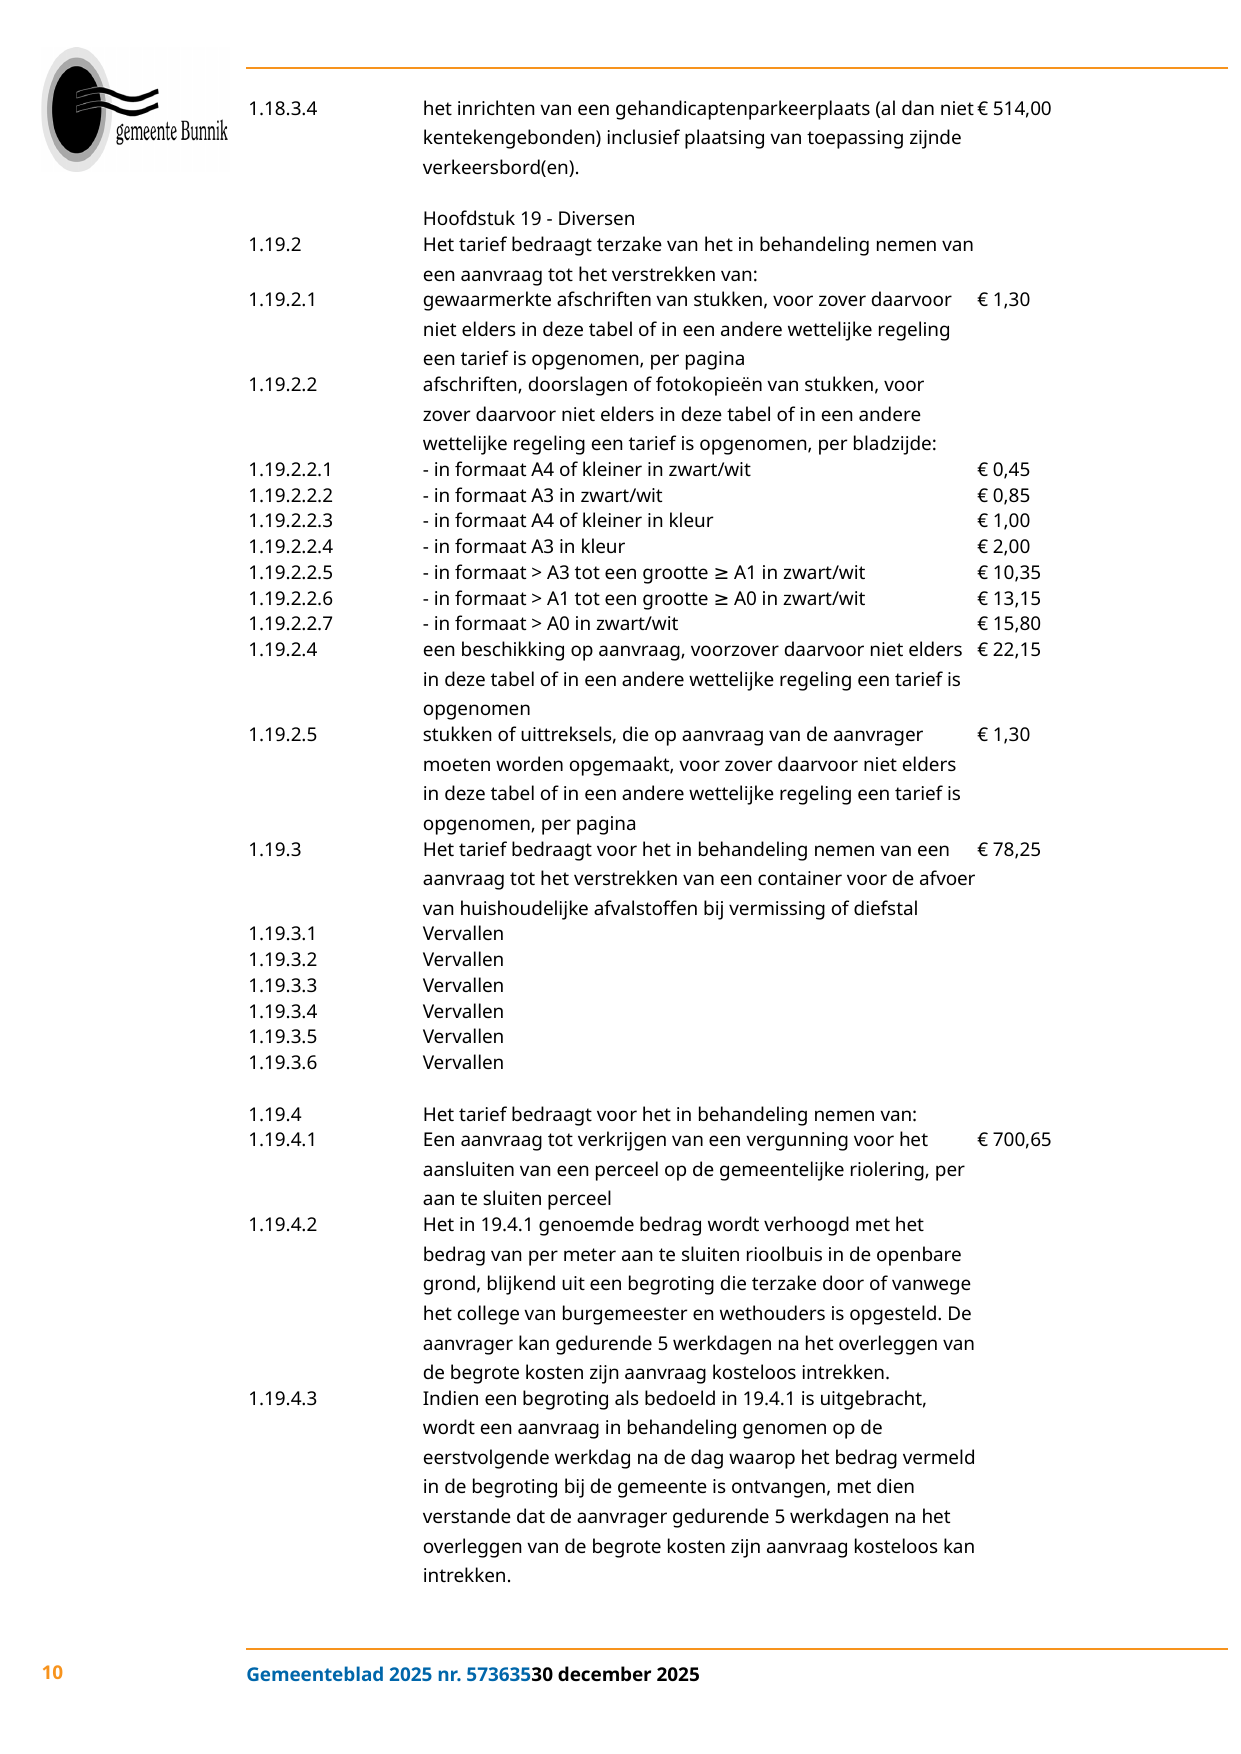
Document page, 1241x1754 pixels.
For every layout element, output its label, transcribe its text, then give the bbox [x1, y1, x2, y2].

table_cell € 1,30 [977, 721, 1152, 836]
table_cell [423, 1075, 977, 1101]
table_cell Het tarief bedraagt voor het in behandeling nemen van: [423, 1101, 977, 1126]
table_cell - in formaat > A0 in zwart/wit [423, 611, 977, 636]
table_cell [977, 205, 1152, 231]
table_cell Een aanvraag tot verkrijgen van een vergunning voor het aansluiten van een perceel op de gemeentelijke riolering, per aan te sluiten perceel [423, 1126, 977, 1211]
table_cell 1.19.3.1 [248, 921, 423, 946]
table_cell [977, 231, 1152, 286]
table_cell € 0,45 [977, 456, 1152, 482]
table_cell [977, 921, 1152, 946]
table_cell € 1,30 [977, 286, 1152, 371]
table_cell [423, 180, 977, 205]
table_cell 1.19.4 [248, 1101, 423, 1126]
table_cell € 15,80 [977, 611, 1152, 636]
table_cell 1.19.3 [248, 836, 423, 921]
table_cell 1.19.3.3 [248, 972, 423, 998]
table_cell Het tarief bedraagt terzake van het in behandeling nemen van een aanvraag tot het verstrekken van: [423, 231, 977, 286]
table_cell [977, 972, 1152, 998]
table_cell 1.19.4.3 [248, 1385, 423, 1588]
picture [41, 47, 231, 172]
table_cell 1.19.2.2.5 [248, 559, 423, 585]
table_cell - in formaat A4 of kleiner in kleur [423, 508, 977, 533]
table_cell [977, 998, 1152, 1023]
table_cell Vervallen [423, 998, 977, 1023]
table_cell [248, 205, 423, 231]
table_cell € 2,00 [977, 534, 1152, 559]
table_cell - in formaat A4 of kleiner in zwart/wit [423, 456, 977, 482]
table_cell € 514,00 [977, 95, 1152, 180]
table_cell € 10,35 [977, 559, 1152, 585]
table_cell 1.19.3.5 [248, 1024, 423, 1049]
table_cell het inrichten van een gehandicaptenparkeerplaats (al dan niet kentekengebonden) inclusief plaatsing van toepassing zijnde verkeersbord(en). [423, 95, 977, 180]
table_cell [248, 1075, 423, 1101]
table_cell [977, 946, 1152, 972]
table_cell Het in 19.4.1 genoemde bedrag wordt verhoogd met het bedrag van per meter aan te sluiten rioolbuis in de openbare grond, blijkend uit een begroting die terzake door of vanwege het college van burgemeester en wethouders is opgesteld. De aanvrager kan gedurende 5 werkdagen na het overleggen van de begrote kosten zijn aanvraag kosteloos intrekken. [423, 1211, 977, 1385]
table_cell € 0,85 [977, 482, 1152, 508]
table_cell 1.19.2.1 [248, 286, 423, 371]
table_cell stukken of uittreksels, die op aanvraag van de aanvrager moeten worden opgemaakt, voor zover daarvoor niet elders in deze tabel of in een andere wettelijke regeling een tarief is opgenomen, per pagina [423, 721, 977, 836]
table_cell Vervallen [423, 921, 977, 946]
table_cell 1.19.2.2.2 [248, 482, 423, 508]
table_cell [248, 180, 423, 205]
table_cell 1.19.2.4 [248, 636, 423, 721]
table_cell 1.19.2.2 [248, 371, 423, 456]
table_cell € 1,00 [977, 508, 1152, 533]
table_cell - in formaat > A3 tot een grootte ≥ A1 in zwart/wit [423, 559, 977, 585]
table_cell afschriften, doorslagen of fotokopieën van stukken, voor zover daarvoor niet elders in deze tabel of in een andere wettelijke regeling een tarief is opgenomen, per bladzijde: [423, 371, 977, 456]
table_cell 1.18.3.4 [248, 95, 423, 180]
table_cell € 22,15 [977, 636, 1152, 721]
table_cell [977, 180, 1152, 205]
table_cell 1.19.2.5 [248, 721, 423, 836]
table_cell [977, 1211, 1152, 1385]
table_cell [977, 1024, 1152, 1049]
table_cell 1.19.2 [248, 231, 423, 286]
table_cell 1.19.2.2.3 [248, 508, 423, 533]
table_cell Vervallen [423, 1024, 977, 1049]
table_cell Indien een begroting als bedoeld in 19.4.1 is uitgebracht, wordt een aanvraag in behandeling genomen op de eerstvolgende werkdag na de dag waarop het bedrag vermeld in de begroting bij de gemeente is ontvangen, met dien verstande dat de aanvrager gedurende 5 werkdagen na het overleggen van de begrote kosten zijn aanvraag kosteloos kan intrekken. [423, 1385, 977, 1588]
table_cell 1.19.4.2 [248, 1211, 423, 1385]
table_cell 1.19.2.2.7 [248, 611, 423, 636]
table_cell 1.19.3.2 [248, 946, 423, 972]
table_cell 1.19.2.2.1 [248, 456, 423, 482]
table_cell 1.19.3.4 [248, 998, 423, 1023]
table_cell 1.19.3.6 [248, 1049, 423, 1075]
table_cell Vervallen [423, 946, 977, 972]
table_cell [977, 1049, 1152, 1075]
table_cell gewaarmerkte afschriften van stukken, voor zover daarvoor niet elders in deze tabel of in een andere wettelijke regeling een tarief is opgenomen, per pagina [423, 286, 977, 371]
table_cell Vervallen [423, 1049, 977, 1075]
table_cell € 700,65 [977, 1126, 1152, 1211]
table_cell Hoofdstuk 19 - Diversen [423, 205, 977, 231]
table_cell [977, 1075, 1152, 1101]
table_cell - in formaat A3 in kleur [423, 534, 977, 559]
table_cell - in formaat A3 in zwart/wit [423, 482, 977, 508]
table_cell - in formaat > A1 tot een grootte ≥ A0 in zwart/wit [423, 585, 977, 611]
table_cell Vervallen [423, 972, 977, 998]
table_cell 1.19.4.1 [248, 1126, 423, 1211]
table_cell € 78,25 [977, 836, 1152, 921]
table_cell Het tarief bedraagt voor het in behandeling nemen van een aanvraag tot het verstrekken van een container voor de afvoer van huishoudelijke afvalstoffen bij vermissing of diefstal [423, 836, 977, 921]
table_cell [977, 1385, 1152, 1588]
table_cell [977, 371, 1152, 456]
table_cell 1.19.2.2.4 [248, 534, 423, 559]
table_cell 1.19.2.2.6 [248, 585, 423, 611]
table_cell [977, 1101, 1152, 1126]
table_cell € 13,15 [977, 585, 1152, 611]
table_cell een beschikking op aanvraag, voorzover daarvoor niet elders in deze tabel of in een andere wettelijke regeling een tarief is opgenomen [423, 636, 977, 721]
